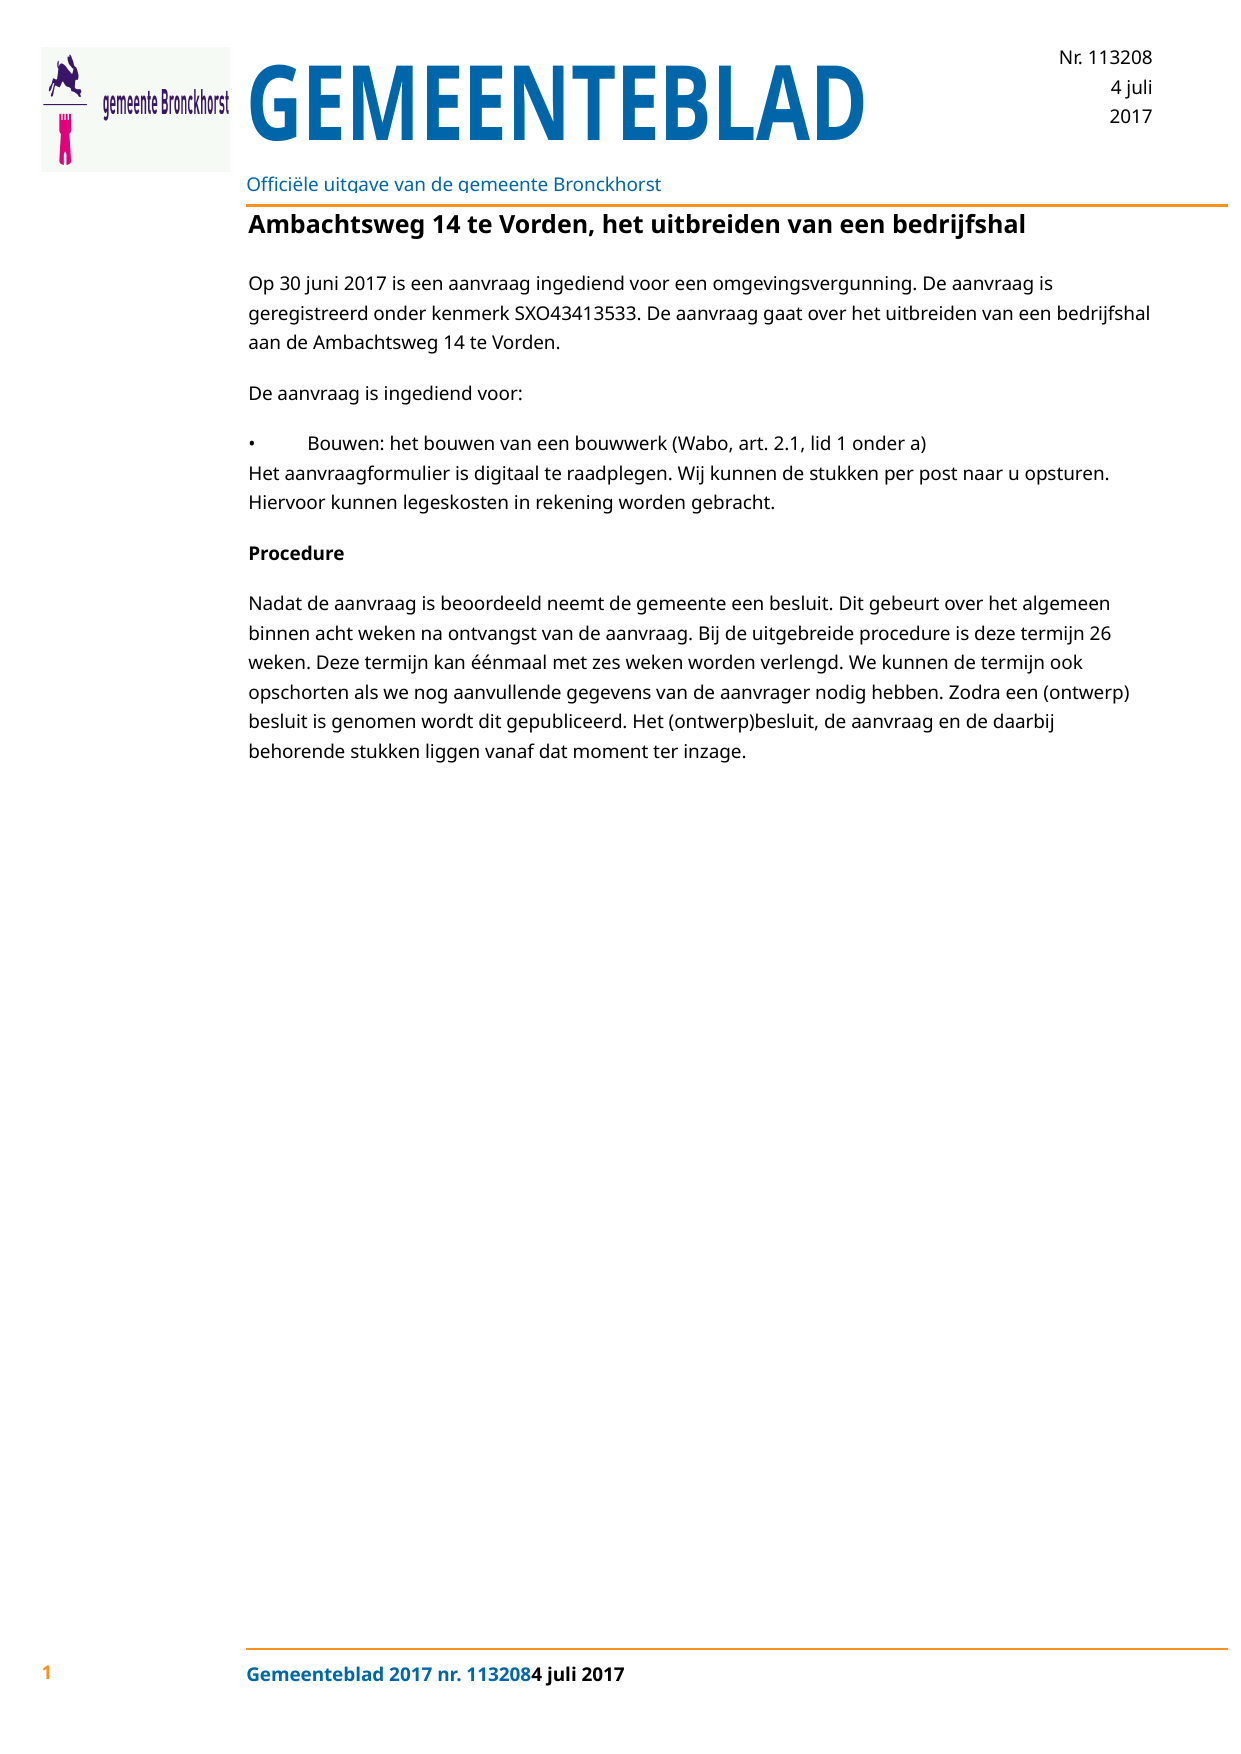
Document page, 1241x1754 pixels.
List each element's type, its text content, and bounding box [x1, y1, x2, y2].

text De aanvraag is ingediend voor: [248, 380, 1152, 406]
text Nadat de aanvraag is beoordeeld neemt de gemeente een besluit. Dit gebeurt over het algemeen binnen acht weken na ontvangst van de aanvraag. Bij de uitgebreide procedure is deze termijn 26 weken. Deze termijn kan éénmaal met zes weken worden verlengd. We kunnen de termijn ook opschorten als we nog aanvullende gegevens van de aanvrager nodig hebben. Zodra een (ontwerp) besluit is genomen wordt dit gepubliceerd. Het (ontwerp)besluit, de aanvraag en de daarbij behorende stukken liggen vanaf dat moment ter inzage. [248, 590, 1152, 764]
picture [41, 47, 231, 172]
text Het aanvraagformulier is digitaal te raadplegen. Wij kunnen de stukken per post naar u opsturen. Hiervoor kunnen legeskosten in rekening worden gebracht. [248, 460, 1152, 515]
list Bouwen: het bouwen van een bouwwerk (Wabo, art. 2.1, lid 1 onder a) [248, 430, 1152, 456]
text Op 30 juni 2017 is een aanvraag ingediend voor een omgevingsvergunning. De aanvraag is geregistreerd onder kenmerk SXO43413533. De aanvraag gaat over het uitbreiden van een bedrijfshal aan de Ambachtsweg 14 te Vorden. [248, 270, 1152, 355]
text Procedure [248, 540, 1152, 566]
text Ambachtsweg 14 te Vorden, het uitbreiden van een bedrijfshal [248, 207, 1152, 241]
